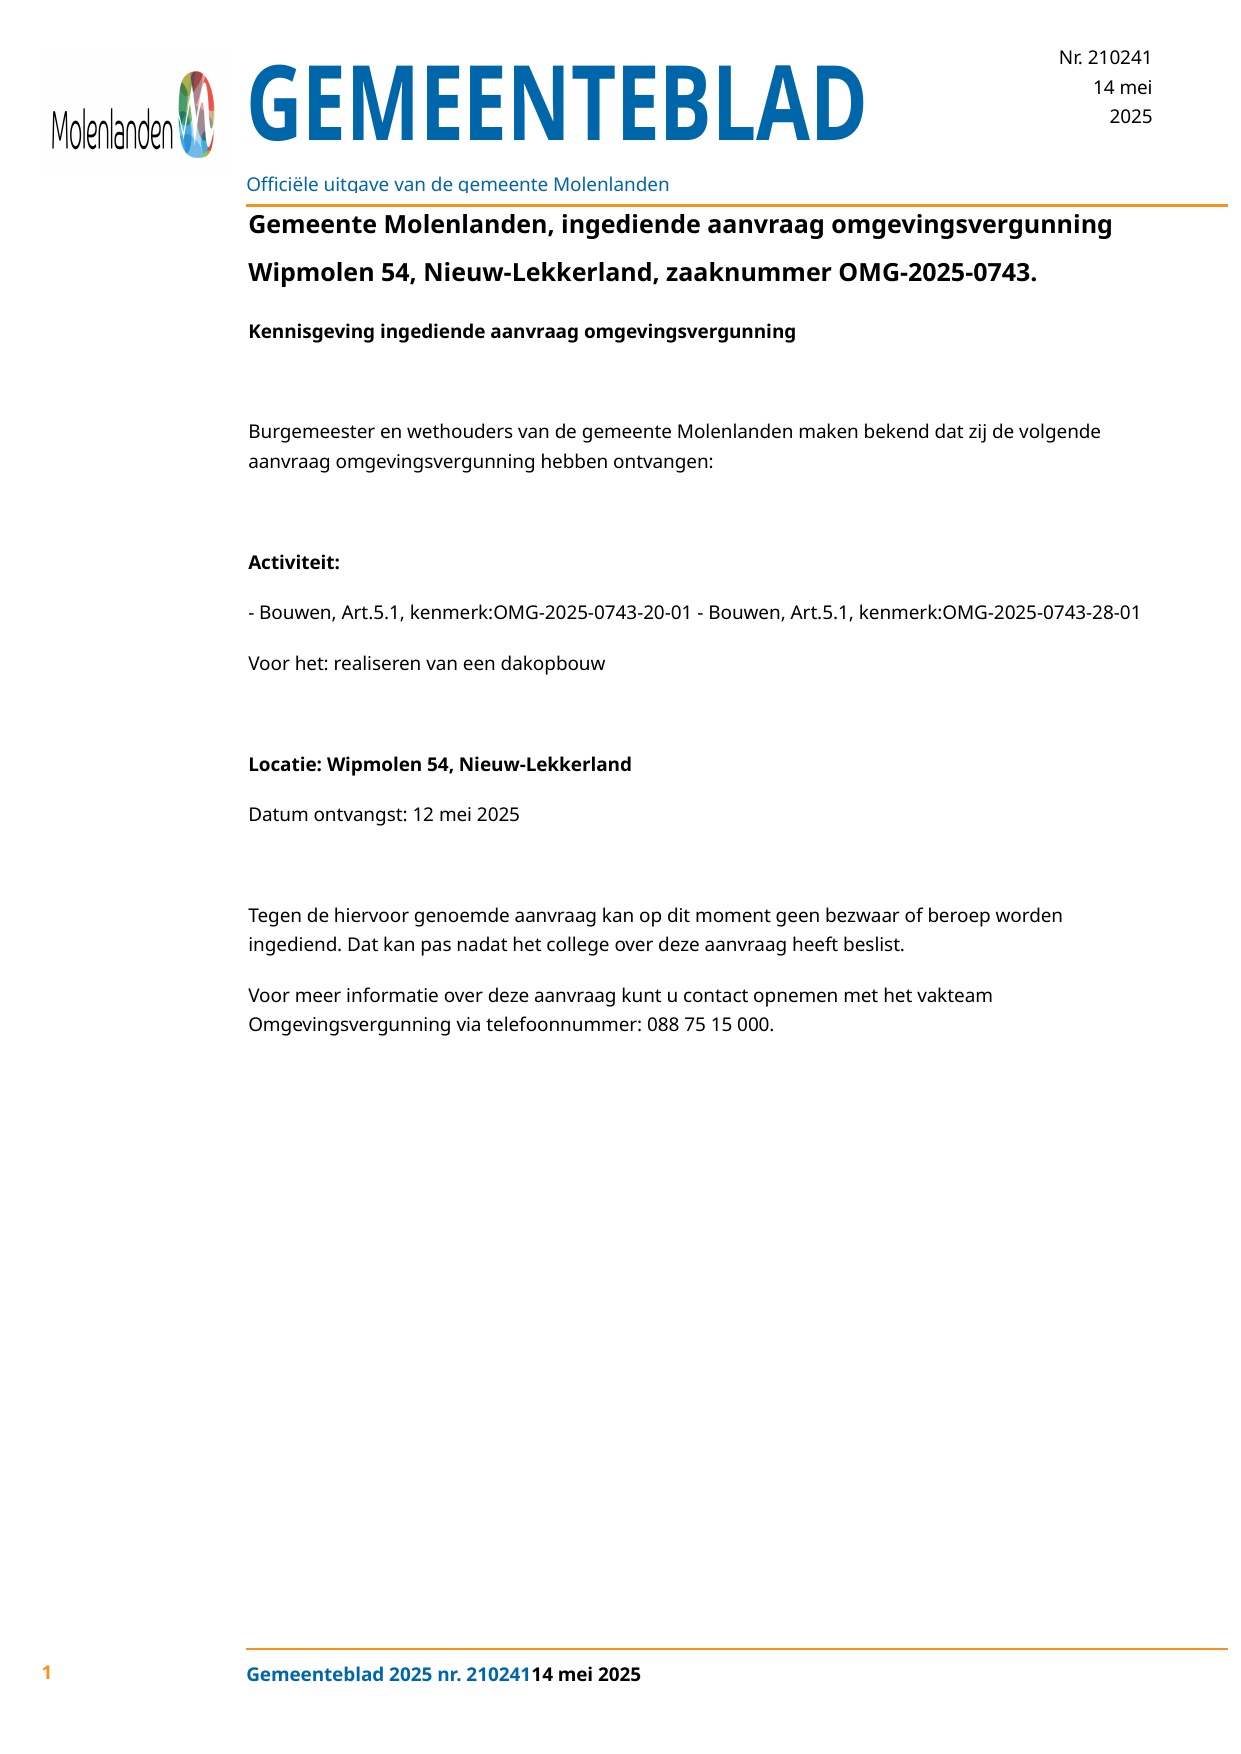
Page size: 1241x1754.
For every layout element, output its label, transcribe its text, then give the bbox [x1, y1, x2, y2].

text Burgemeester en wethouders van de gemeente Molenlanden maken bekend dat zij de volgende aanvraag omgevingsvergunning hebben ontvangen: [248, 419, 1152, 474]
picture [41, 47, 231, 172]
text Voor meer informatie over deze aanvraag kunt u contact opnemen met het vakteam Omgevingsvergunning via telefoonnummer: 088 75 15 000. [248, 982, 1152, 1037]
text Activiteit: [248, 549, 1152, 575]
text Gemeente Molenlanden, ingediende aanvraag omgevingsvergunning Wipmolen 54, Nieuw-Lekkerland, zaaknummer OMG-2025-0743. [248, 207, 1152, 288]
text Voor het: realiseren van een dakopbouw [248, 650, 1152, 676]
text Tegen de hiervoor genoemde aanvraag kan op dit moment geen bezwaar of beroep worden ingediend. Dat kan pas nadat het college over deze aanvraag heeft beslist. [248, 902, 1152, 957]
text Locatie: Wipmolen 54, Nieuw-Lekkerland [248, 751, 1152, 777]
text Datum ontvangst: 12 mei 2025 [248, 801, 1152, 827]
text - Bouwen, Art.5.1, kenmerk:OMG-2025-0743-20-01 - Bouwen, Art.5.1, kenmerk:OMG-2025-0743-28-01 [248, 599, 1152, 625]
text Kennisgeving ingediende aanvraag omgevingsvergunning [248, 318, 1152, 344]
